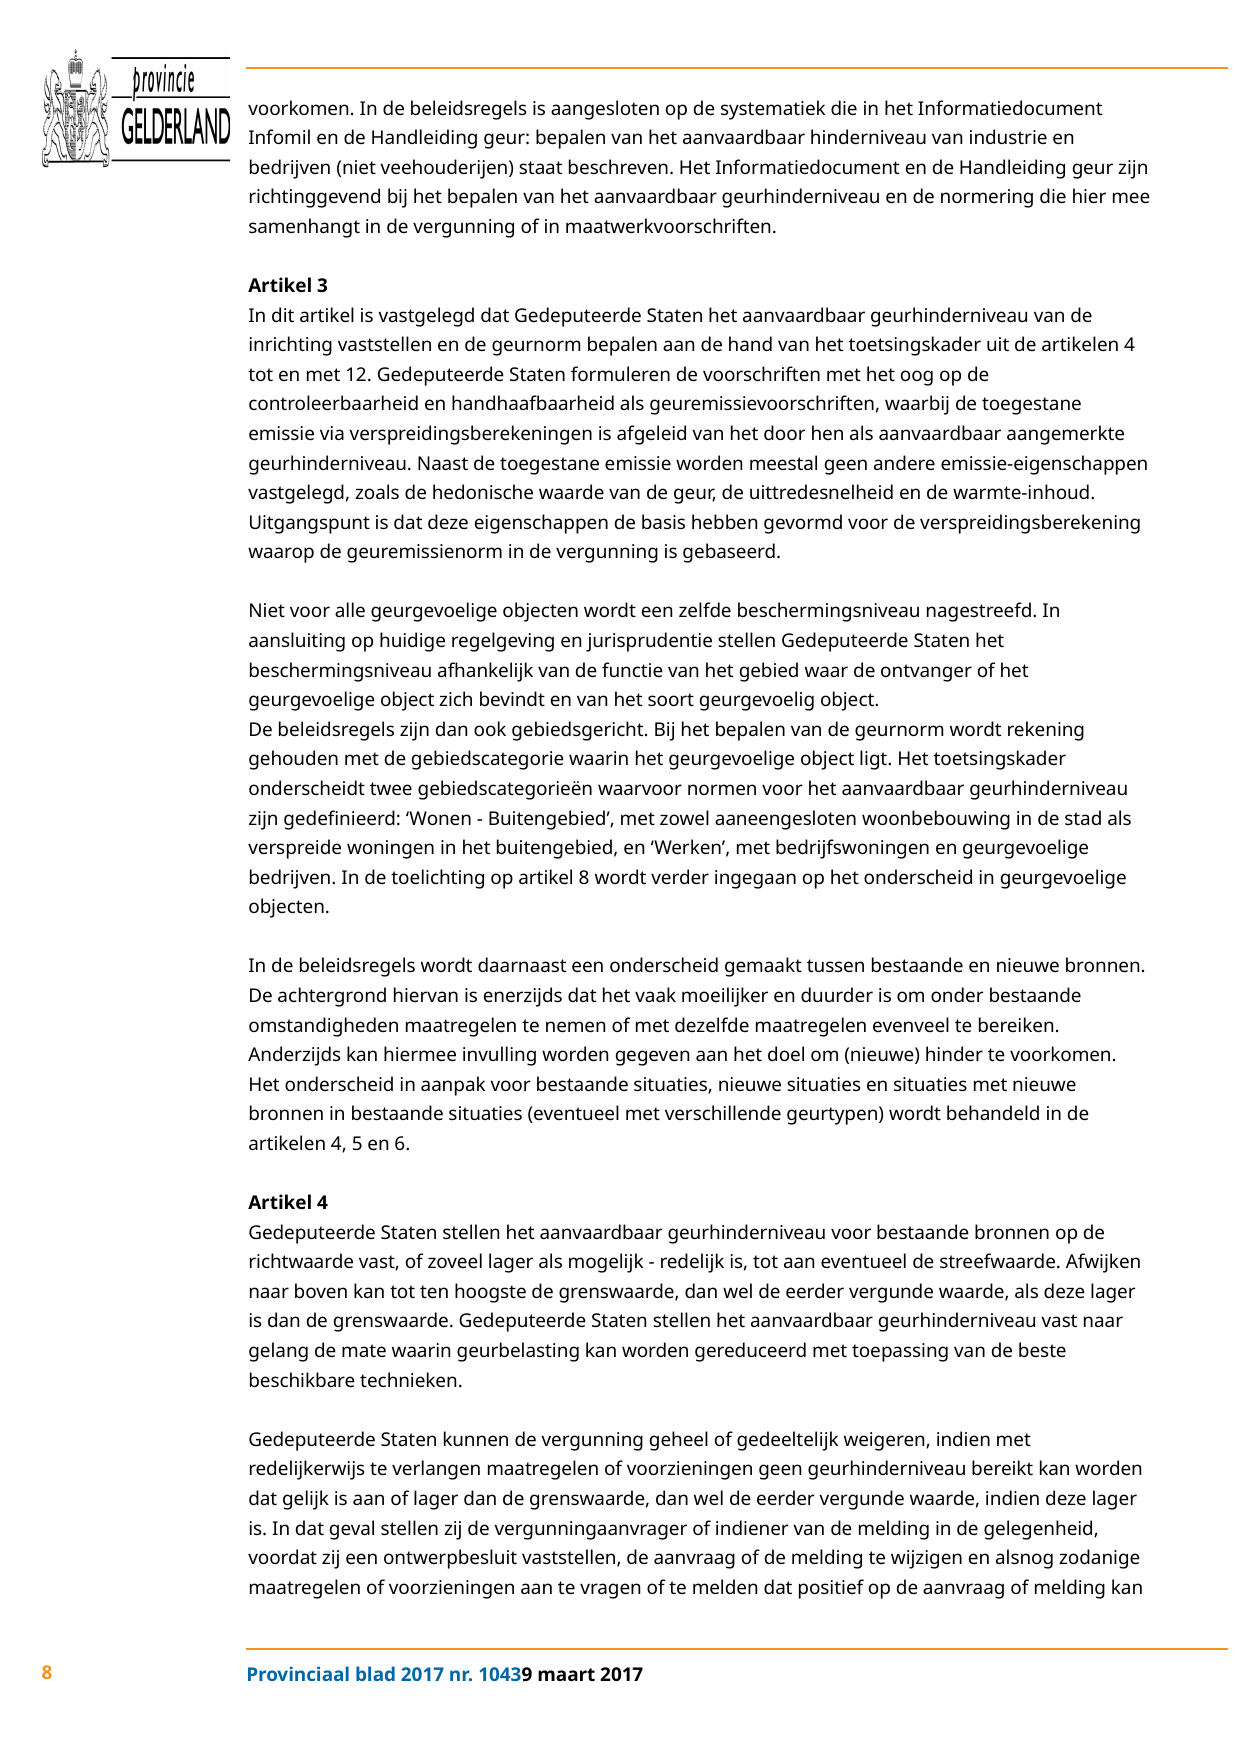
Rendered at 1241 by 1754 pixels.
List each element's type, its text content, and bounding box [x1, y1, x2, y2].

text De beleidsregels zijn dan ook gebiedsgericht. Bij het bepalen van de geurnorm wordt rekening gehouden met de gebiedscategorie waarin het geurgevoelige object ligt. Het toetsingskader onderscheidt twee gebiedscategorieën waarvoor normen voor het aanvaardbaar geurhinderniveau zijn gedefinieerd: ‘Wonen - Buitengebied’, met zowel aaneengesloten woonbebouwing in de stad als verspreide woningen in het buitengebied, en ‘Werken’, met bedrijfswoningen en geurgevoelige bedrijven. In de toelichting op artikel 8 wordt verder ingegaan op het onderscheid in geurgevoelige objecten. [248, 716, 1152, 919]
text Gedeputeerde Staten stellen het aanvaardbaar geurhinderniveau voor bestaande bronnen op de richtwaarde vast, of zoveel lager als mogelijk - redelijk is, tot aan eventueel de streefwaarde. Afwijken naar boven kan tot ten hoogste de grenswaarde, dan wel de eerder vergunde waarde, als deze lager is dan de grenswaarde. Gedeputeerde Staten stellen het aanvaardbaar geurhinderniveau vast naar gelang de mate waarin geurbelasting kan worden gereduceerd met toepassing van de beste beschikbare technieken. [248, 1219, 1152, 1393]
text voorkomen. In de beleidsregels is aangesloten op de systematiek die in het Informatiedocument Infomil en de Handleiding geur: bepalen van het aanvaardbaar hinderniveau van industrie en bedrijven (niet veehouderijen) staat beschreven. Het Informatiedocument en de Handleiding geur zijn richtinggevend bij het bepalen van het aanvaardbaar geurhinderniveau en de normering die hier mee samenhangt in de vergunning of in maatwerkvoorschriften. [248, 95, 1152, 239]
text In dit artikel is vastgelegd dat Gedeputeerde Staten het aanvaardbaar geurhinderniveau van de inrichting vaststellen en de geurnorm bepalen aan de hand van het toetsingskader uit de artikelen 4 tot en met 12. Gedeputeerde Staten formuleren de voorschriften met het oog op de controleerbaarheid en handhaafbaarheid als geuremissievoorschriften, waarbij de toegestane emissie via verspreidingsberekeningen is afgeleid van het door hen als aanvaardbaar aangemerkte geurhinderniveau. Naast de toegestane emissie worden meestal geen andere emissie-eigenschappen vastgelegd, zoals de hedonische waarde van de geur, de uittredesnelheid en de warmte-inhoud. Uitgangspunt is dat deze eigenschappen de basis hebben gevormd voor de verspreidingsberekening waarop de geuremissienorm in de vergunning is gebaseerd. [248, 302, 1152, 564]
text In de beleidsregels wordt daarnaast een onderscheid gemaakt tussen bestaande en nieuwe bronnen. De achtergrond hiervan is enerzijds dat het vaak moeilijker en duurder is om onder bestaande omstandigheden maatregelen te nemen of met dezelfde maatregelen evenveel te bereiken. Anderzijds kan hiermee invulling worden gegeven aan het doel om (nieuwe) hinder te voorkomen. Het onderscheid in aanpak voor bestaande situaties, nieuwe situaties en situaties met nieuwe bronnen in bestaande situaties (eventueel met verschillende geurtypen) wordt behandeld in de artikelen 4, 5 en 6. [248, 953, 1152, 1156]
text Artikel 3 [248, 272, 1152, 298]
picture [41, 47, 231, 172]
text Artikel 4 [248, 1189, 1152, 1215]
text Gedeputeerde Staten kunnen de vergunning geheel of gedeeltelijk weigeren, indien met redelijkerwijs te verlangen maatregelen of voorzieningen geen geurhinderniveau bereikt kan worden dat gelijk is aan of lager dan de grenswaarde, dan wel de eerder vergunde waarde, indien deze lager is. In dat geval stellen zij de vergunningaanvrager of indiener van de melding in de gelegenheid, voordat zij een ontwerpbesluit vaststellen, de aanvraag of de melding te wijzigen en alsnog zodanige maatregelen of voorzieningen aan te vragen of te melden dat positief op de aanvraag of melding kan [248, 1426, 1152, 1600]
text Niet voor alle geurgevoelige objecten wordt een zelfde beschermingsniveau nagestreefd. In aansluiting op huidige regelgeving en jurisprudentie stellen Gedeputeerde Staten het beschermingsniveau afhankelijk van de functie van het gebied waar de ontvanger of het geurgevoelige object zich bevindt en van het soort geurgevoelig object. [248, 598, 1152, 712]
